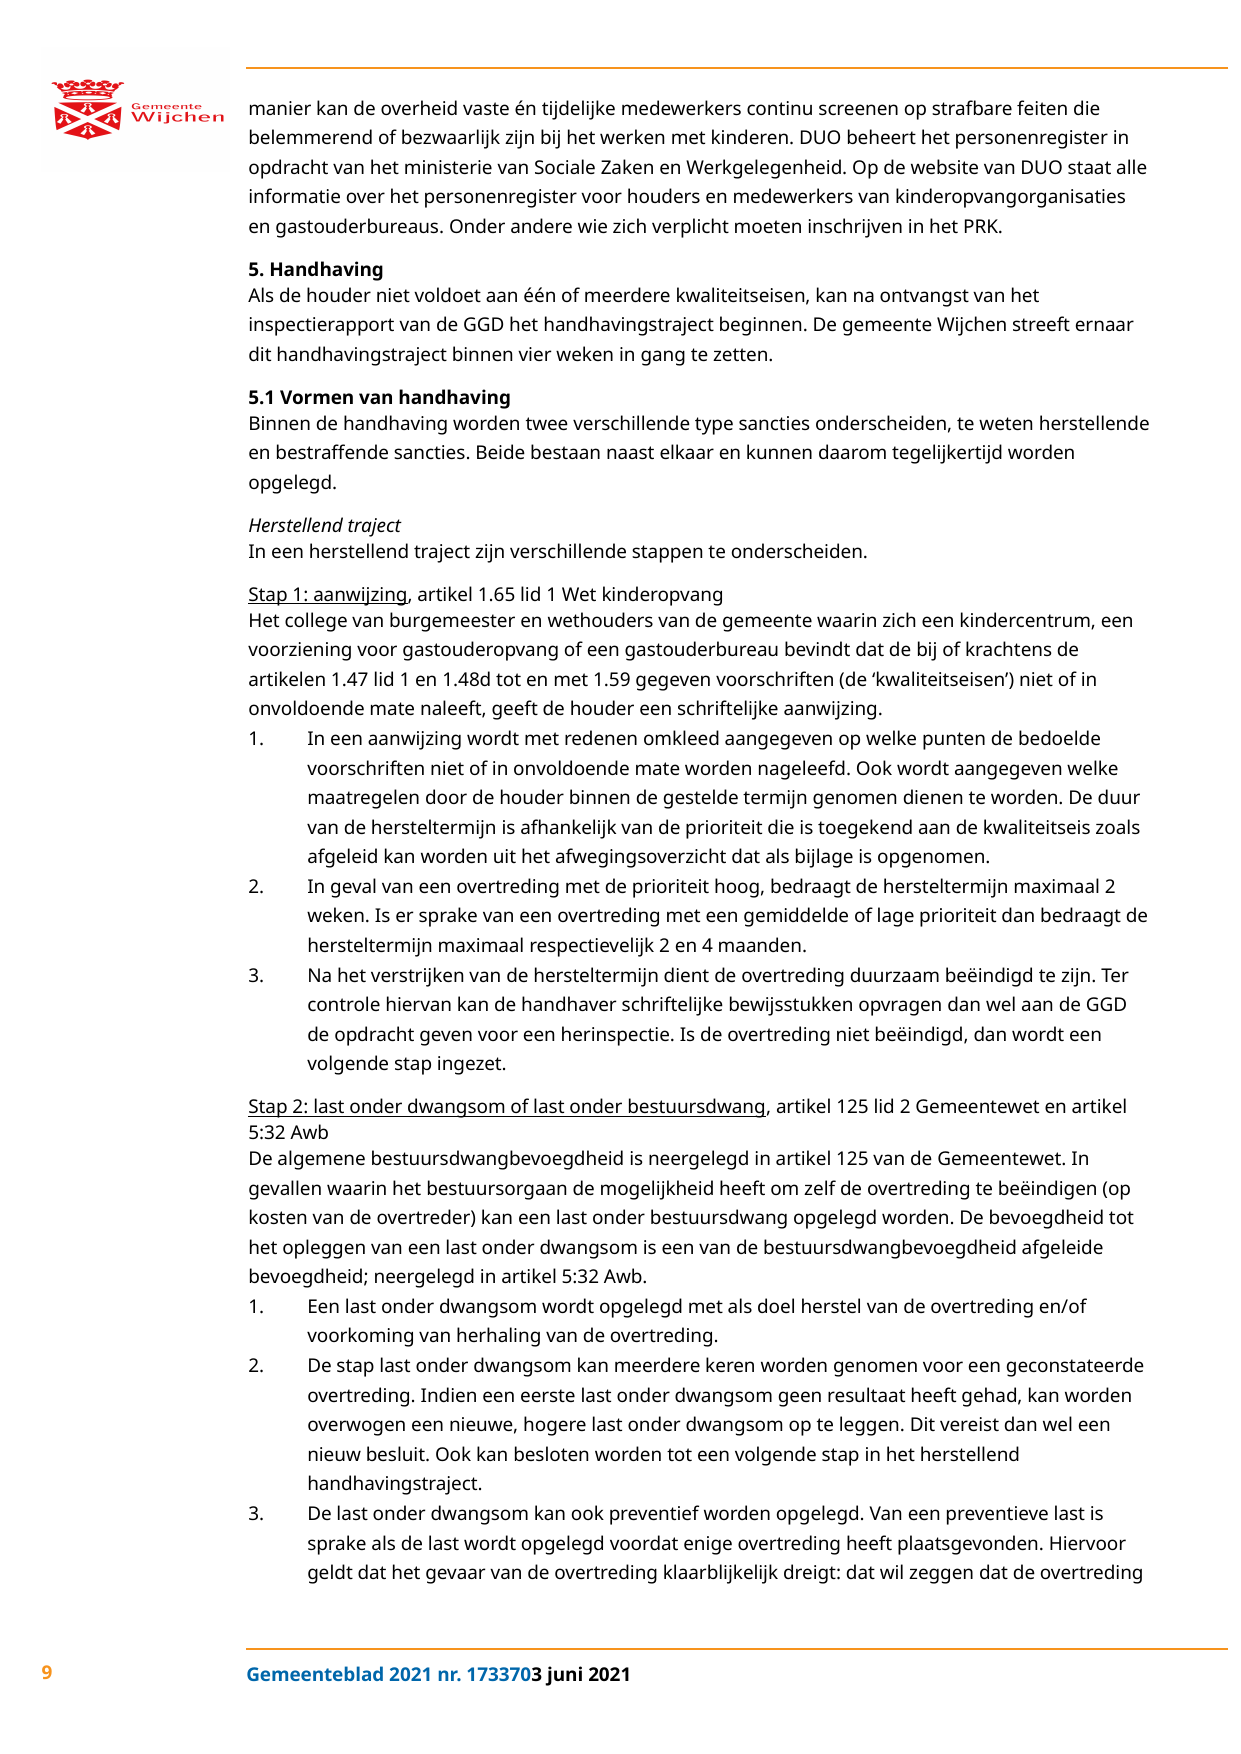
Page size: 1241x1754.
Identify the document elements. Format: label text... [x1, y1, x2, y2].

text De algemene bestuursdwangbevoegdheid is neergelegd in artikel 125 van de Gemeentewet. In gevallen waarin het bestuursorgaan de mogelijkheid heeft om zelf de overtreding te beëindigen (op kosten van de overtreder) kan een last onder bestuursdwang opgelegd worden. De bevoegdheid tot het opleggen van een last onder dwangsom is een van de bestuursdwangbevoegdheid afgeleide bevoegdheid; neergelegd in artikel 5:32 Awb. [248, 1145, 1152, 1289]
list In een aanwijzing wordt met redenen omkleed aangegeven op welke punten de bedoelde voorschriften niet of in onvoldoende mate worden nageleefd. Ook wordt aangegeven welke maatregelen door de houder binnen de gestelde termijn genomen dienen te worden. De duur van de hersteltermijn is afhankelijk van de prioriteit die is toegekend aan de kwaliteitseis zoals afgeleid kan worden uit het afwegingsoverzicht dat als bijlage is opgenomen. [248, 725, 1152, 869]
text 5. Handhaving [248, 256, 1152, 282]
text Herstellend traject [248, 512, 1152, 538]
list De stap last onder dwangsom kan meerdere keren worden genomen voor een geconstateerde overtreding. Indien een eerste last onder dwangsom geen resultaat heeft gehad, kan worden overwogen een nieuwe, hogere last onder dwangsom op te leggen. Dit vereist dan wel een nieuw besluit. Ook kan besloten worden tot een volgende stap in het herstellend handhavingstraject. [248, 1352, 1152, 1496]
text Stap 1: aanwijzing, artikel 1.65 lid 1 Wet kinderopvang [248, 581, 1152, 607]
text 5.1 Vormen van handhaving [248, 384, 1152, 410]
text Het college van burgemeester en wethouders van de gemeente waarin zich een kindercentrum, een voorziening voor gastouderopvang of een gastouderbureau bevindt dat de bij of krachtens de artikelen 1.47 lid 1 en 1.48d tot en met 1.59 gegeven voorschriften (de ‘kwaliteitseisen’) niet of in onvoldoende mate naleeft, geeft de houder een schriftelijke aanwijzing. [248, 607, 1152, 721]
text manier kan de overheid vaste én tijdelijke medewerkers continu screenen op strafbare feiten die belemmerend of bezwaarlijk zijn bij het werken met kinderen. DUO beheert het personenregister in opdracht van het ministerie van Sociale Zaken en Werkgelegenheid. Op de website van DUO staat alle informatie over het personenregister voor houders en medewerkers van kinderopvangorganisaties en gastouderbureaus. Onder andere wie zich verplicht moeten inschrijven in het PRK. [248, 95, 1152, 239]
list De last onder dwangsom kan ook preventief worden opgelegd. Van een preventieve last is sprake als de last wordt opgelegd voordat enige overtreding heeft plaatsgevonden. Hiervoor geldt dat het gevaar van de overtreding klaarblijkelijk dreigt: dat wil zeggen dat de overtreding [248, 1500, 1152, 1585]
text Als de houder niet voldoet aan één of meerdere kwaliteitseisen, kan na ontvangst van het inspectierapport van de GGD het handhavingstraject beginnen. De gemeente Wijchen streeft ernaar dit handhavingstraject binnen vier weken in gang te zetten. [248, 282, 1152, 367]
text Stap 2: last onder dwangsom of last onder bestuursdwang, artikel 125 lid 2 Gemeentewet en artikel 5:32 Awb [248, 1094, 1152, 1145]
text In een herstellend traject zijn verschillende stappen te onderscheiden. [248, 538, 1152, 564]
text Binnen de handhaving worden twee verschillende type sancties onderscheiden, te weten herstellende en bestraffende sancties. Beide bestaan naast elkaar en kunnen daarom tegelijkertijd worden opgelegd. [248, 410, 1152, 495]
list In geval van een overtreding met de prioriteit hoog, bedraagt de hersteltermijn maximaal 2 weken. Is er sprake van een overtreding met een gemiddelde of lage prioriteit dan bedraagt de hersteltermijn maximaal respectievelijk 2 en 4 maanden. [248, 873, 1152, 958]
list Na het verstrijken van de hersteltermijn dient de overtreding duurzaam beëindigd te zijn. Ter controle hiervan kan de handhaver schriftelijke bewijsstukken opvragen dan wel aan de GGD de opdracht geven voor een herinspectie. Is de overtreding niet beëindigd, dan wordt een volgende stap ingezet. [248, 962, 1152, 1076]
picture [41, 47, 231, 172]
list Een last onder dwangsom wordt opgelegd met als doel herstel van de overtreding en/of voorkoming van herhaling van de overtreding. [248, 1293, 1152, 1348]
